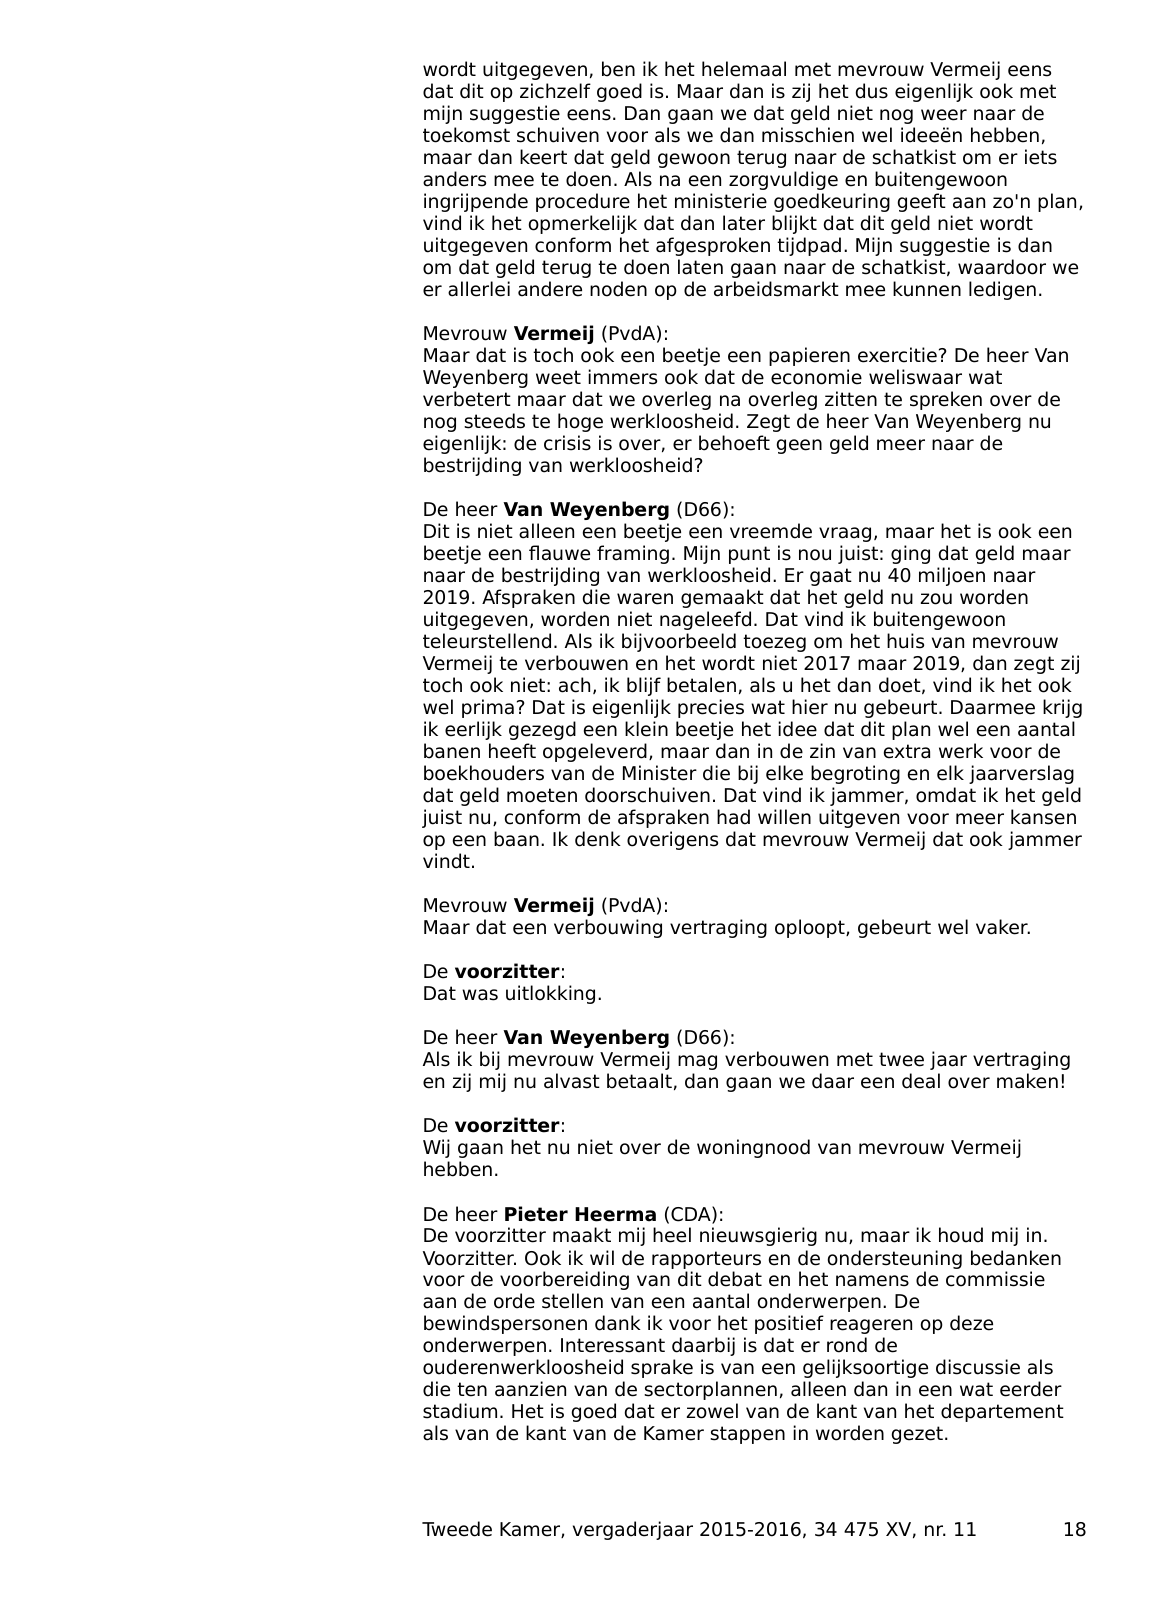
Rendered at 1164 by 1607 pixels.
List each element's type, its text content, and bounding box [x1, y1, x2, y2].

text De heer Van Weyenberg (D66): [422, 1027, 1087, 1049]
text De voorzitter: [422, 1115, 1087, 1137]
text Als ik bij mevrouw Vermeij mag verbouwen met twee jaar vertraging en zij mij nu alvast betaalt, dan gaan we daar een deal over maken! [422, 1049, 1087, 1093]
text wordt uitgegeven, ben ik het helemaal met mevrouw Vermeij eens dat dit op zichzelf goed is. Maar dan is zij het dus eigenlijk ook met mijn suggestie eens. Dan gaan we dat geld niet nog weer naar de toekomst schuiven voor als we dan misschien wel ideeën hebben, maar dan keert dat geld gewoon terug naar de schatkist om er iets anders mee te doen. Als na een zorgvuldige en buitengewoon ingrijpende procedure het ministerie goedkeuring geeft aan zo'n plan, vind ik het opmerkelijk dat dan later blijkt dat dit geld niet wordt uitgegeven conform het afgesproken tijdpad. Mijn suggestie is dan om dat geld terug te doen laten gaan naar de schatkist, waardoor we er allerlei andere noden op de arbeidsmarkt mee kunnen ledigen. [422, 59, 1087, 301]
text Maar dat een verbouwing vertraging oploopt, gebeurt wel vaker. [422, 917, 1087, 939]
text Voorzitter. Ook ik wil de rapporteurs en de ondersteuning bedanken voor de voorbereiding van dit debat en het namens de commissie aan de orde stellen van een aantal onderwerpen. De bewindspersonen dank ik voor het positief reageren op deze onderwerpen. Interessant daarbij is dat er rond de ouderenwerkloosheid sprake is van een gelijksoortige discussie als die ten aanzien van de sectorplannen, alleen dan in een wat eerder stadium. Het is goed dat er zowel van de kant van het departement als van de kant van de Kamer stappen in worden gezet. [422, 1247, 1087, 1445]
text De voorzitter maakt mij heel nieuwsgierig nu, maar ik houd mij in. [422, 1225, 1087, 1247]
text Maar dat is toch ook een beetje een papieren exercitie? De heer Van Weyenberg weet immers ook dat de economie weliswaar wat verbetert maar dat we overleg na overleg zitten te spreken over de nog steeds te hoge werkloosheid. Zegt de heer Van Weyenberg nu eigenlijk: de crisis is over, er behoeft geen geld meer naar de bestrijding van werkloosheid? [422, 345, 1087, 477]
text De heer Van Weyenberg (D66): [422, 499, 1087, 521]
text De voorzitter: [422, 961, 1087, 983]
text Dit is niet alleen een beetje een vreemde vraag, maar het is ook een beetje een flauwe framing. Mijn punt is nou juist: ging dat geld maar naar de bestrijding van werkloosheid. Er gaat nu 40 miljoen naar 2019. Afspraken die waren gemaakt dat het geld nu zou worden uitgegeven, worden niet nageleefd. Dat vind ik buitengewoon teleurstellend. Als ik bijvoorbeeld toezeg om het huis van mevrouw Vermeij te verbouwen en het wordt niet 2017 maar 2019, dan zegt zij toch ook niet: ach, ik blijf betalen, als u het dan doet, vind ik het ook wel prima? Dat is eigenlijk precies wat hier nu gebeurt. Daarmee krijg ik eerlijk gezegd een klein beetje het idee dat dit plan wel een aantal banen heeft opgeleverd, maar dan in de zin van extra werk voor de boekhouders van de Minister die bij elke begroting en elk jaarverslag dat geld moeten doorschuiven. Dat vind ik jammer, omdat ik het geld juist nu, conform de afspraken had willen uitgeven voor meer kansen op een baan. Ik denk overigens dat mevrouw Vermeij dat ook jammer vindt. [422, 521, 1087, 873]
text De heer Pieter Heerma (CDA): [422, 1203, 1087, 1225]
text Dat was uitlokking. [422, 983, 1087, 1005]
text Mevrouw Vermeij (PvdA): [422, 895, 1087, 917]
text Mevrouw Vermeij (PvdA): [422, 323, 1087, 345]
text Wij gaan het nu niet over de woningnood van mevrouw Vermeij hebben. [422, 1137, 1087, 1181]
